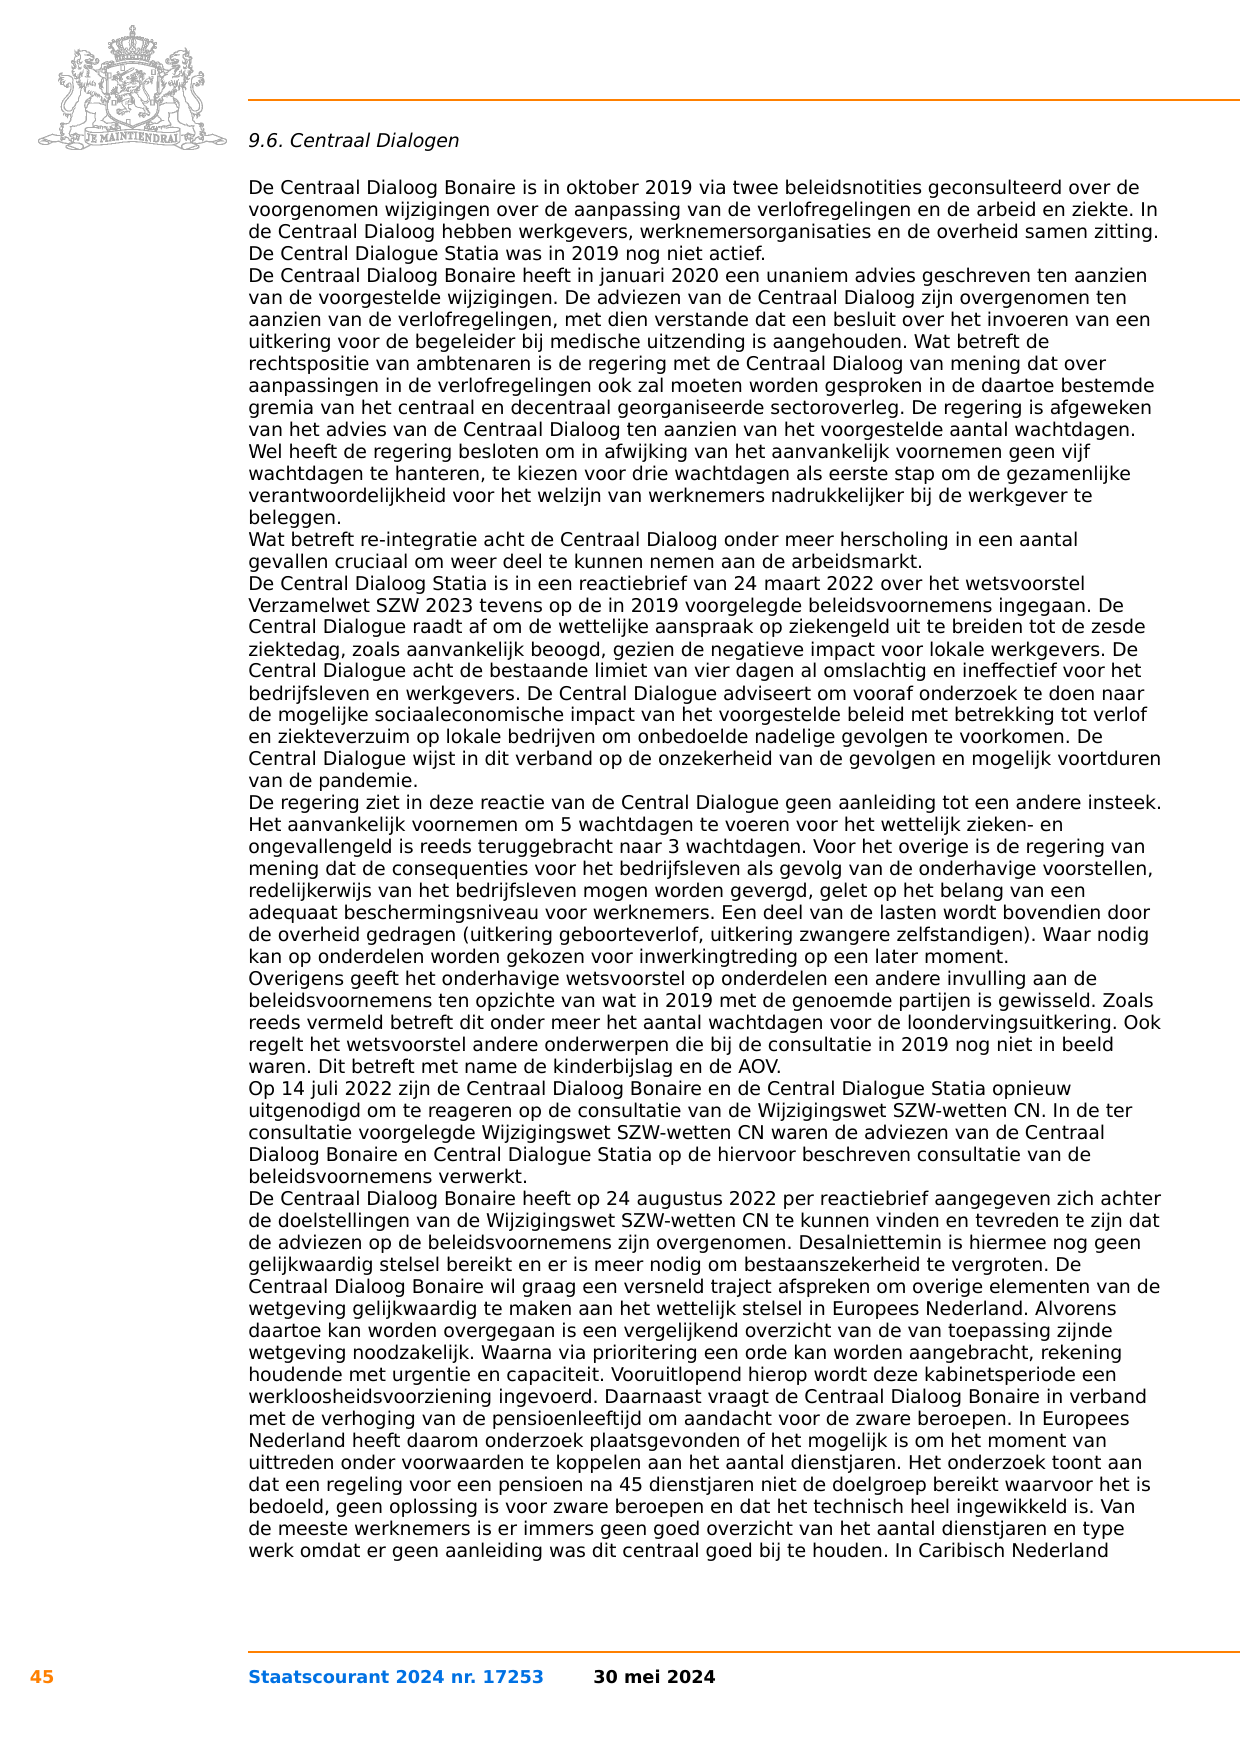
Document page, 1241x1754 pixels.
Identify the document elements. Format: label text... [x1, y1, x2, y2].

text De Centraal Dialoog Bonaire heeft in januari 2020 een unaniem advies geschreven ten aanzien van de voorgestelde wijzigingen. De adviezen van de Centraal Dialoog zijn overgenomen ten aanzien van de verlofregelingen, met dien verstande dat een besluit over het invoeren van een uitkering voor de begeleider bij medische uitzending is aangehouden. Wat betreft de rechtspositie van ambtenaren is de regering met de Centraal Dialoog van mening dat over aanpassingen in de verlofregelingen ook zal moeten worden gesproken in de daartoe bestemde gremia van het centraal en decentraal georganiseerde sectoroverleg. De regering is afgeweken van het advies van de Centraal Dialoog ten aanzien van het voorgestelde aantal wachtdagen. Wel heeft de regering besloten om in afwijking van het aanvankelijk voornemen geen vijf wachtdagen te hanteren, te kiezen voor drie wachtdagen als eerste stap om de gezamenlijke verantwoordelijkheid voor het welzijn van werknemers nadrukkelijker bij de werkgever te beleggen. [248, 265, 1163, 528]
text De Central Dialoog Statia is in een reactiebrief van 24 maart 2022 over het wetsvoorstel Verzamelwet SZW 2023 tevens op de in 2019 voorgelegde beleidsvoornemens ingegaan. De Central Dialogue raadt af om de wettelijke aanspraak op ziekengeld uit te breiden tot de zesde ziektedag, zoals aanvankelijk beoogd, gezien de negatieve impact voor lokale werkgevers. De Central Dialogue acht de bestaande limiet van vier dagen al omslachtig en ineffectief voor het bedrijfsleven en werkgevers. De Central Dialogue adviseert om vooraf onderzoek te doen naar de mogelijke sociaaleconomische impact van het voorgestelde beleid met betrekking tot verlof en ziekteverzuim op lokale bedrijven om onbedoelde nadelige gevolgen te voorkomen. De Central Dialogue wijst in dit verband op de onzekerheid van de gevolgen en mogelijk voortduren van de pandemie. [248, 572, 1163, 792]
text De Centraal Dialoog Bonaire heeft op 24 augustus 2022 per reactiebrief aangegeven zich achter de doelstellingen van de Wijzigingswet SZW-wetten CN te kunnen vinden en tevreden te zijn dat de adviezen op de beleidsvoornemens zijn overgenomen. Desalniettemin is hiermee nog geen gelijkwaardig stelsel bereikt en er is meer nodig om bestaanszekerheid te vergroten. De Centraal Dialoog Bonaire wil graag een versneld traject afspreken om overige elementen van de wetgeving gelijkwaardig te maken aan het wettelijk stelsel in Europees Nederland. Alvorens daartoe kan worden overgegaan is een vergelijkend overzicht van de van toepassing zijnde wetgeving noodzakelijk. Waarna via prioritering een orde kan worden aangebracht, rekening houdende met urgentie en capaciteit. Vooruitlopend hierop wordt deze kabinetsperiode een werkloosheidsvoorziening ingevoerd. Daarnaast vraagt de Centraal Dialoog Bonaire in verband met de verhoging van de pensioenleeftijd om aandacht voor de zware beroepen. In Europees Nederland heeft daarom onderzoek plaatsgevonden of het mogelijk is om het moment van uittreden onder voorwaarden te koppelen aan het aantal dienstjaren. Het onderzoek toont aan dat een regeling voor een pensioen na 45 dienstjaren niet de doelgroep bereikt waarvoor het is bedoeld, geen oplossing is voor zware beroepen en dat het technisch heel ingewikkeld is. Van de meeste werknemers is er immers geen goed overzicht van het aantal dienstjaren en type werk omdat er geen aanleiding was dit centraal goed bij te houden. In Caribisch Nederland [248, 1188, 1163, 1562]
text Wat betreft re-integratie acht de Centraal Dialoog onder meer herscholing in een aantal gevallen cruciaal om weer deel te kunnen nemen aan de arbeidsmarkt. [248, 528, 1163, 572]
text De Centraal Dialoog Bonaire is in oktober 2019 via twee beleidsnotities geconsulteerd over de voorgenomen wijzigingen over de aanpassing van de verlofregelingen en de arbeid en ziekte. In de Centraal Dialoog hebben werkgevers, werknemersorganisaties en de overheid samen zitting. De Central Dialogue Statia was in 2019 nog niet actief. [248, 177, 1163, 265]
picture [38, 25, 227, 150]
subtitle 9.6. Centraal Dialogen [248, 130, 1163, 152]
text Op 14 juli 2022 zijn de Centraal Dialoog Bonaire en de Central Dialogue Statia opnieuw uitgenodigd om te reageren op de consultatie van de Wijzigingswet SZW-wetten CN. In de ter consultatie voorgelegde Wijzigingswet SZW-wetten CN waren de adviezen van de Centraal Dialoog Bonaire en Central Dialogue Statia op de hiervoor beschreven consultatie van de beleidsvoornemens verwerkt. [248, 1078, 1163, 1188]
text Overigens geeft het onderhavige wetsvoorstel op onderdelen een andere invulling aan de beleidsvoornemens ten opzichte van wat in 2019 met de genoemde partijen is gewisseld. Zoals reeds vermeld betreft dit onder meer het aantal wachtdagen voor de loondervingsuitkering. Ook regelt het wetsvoorstel andere onderwerpen die bij de consultatie in 2019 nog niet in beeld waren. Dit betreft met name de kinderbijslag en de AOV. [248, 968, 1163, 1078]
text De regering ziet in deze reactie van de Central Dialogue geen aanleiding tot een andere insteek. Het aanvankelijk voornemen om 5 wachtdagen te voeren voor het wettelijk zieken- en ongevallengeld is reeds teruggebracht naar 3 wachtdagen. Voor het overige is de regering van mening dat de consequenties voor het bedrijfsleven als gevolg van de onderhavige voorstellen, redelijkerwijs van het bedrijfsleven mogen worden gevergd, gelet op het belang van een adequaat beschermingsniveau voor werknemers. Een deel van de lasten wordt bovendien door de overheid gedragen (uitkering geboorteverlof, uitkering zwangere zelfstandigen). Waar nodig kan op onderdelen worden gekozen voor inwerkingtreding op een later moment. [248, 792, 1163, 968]
